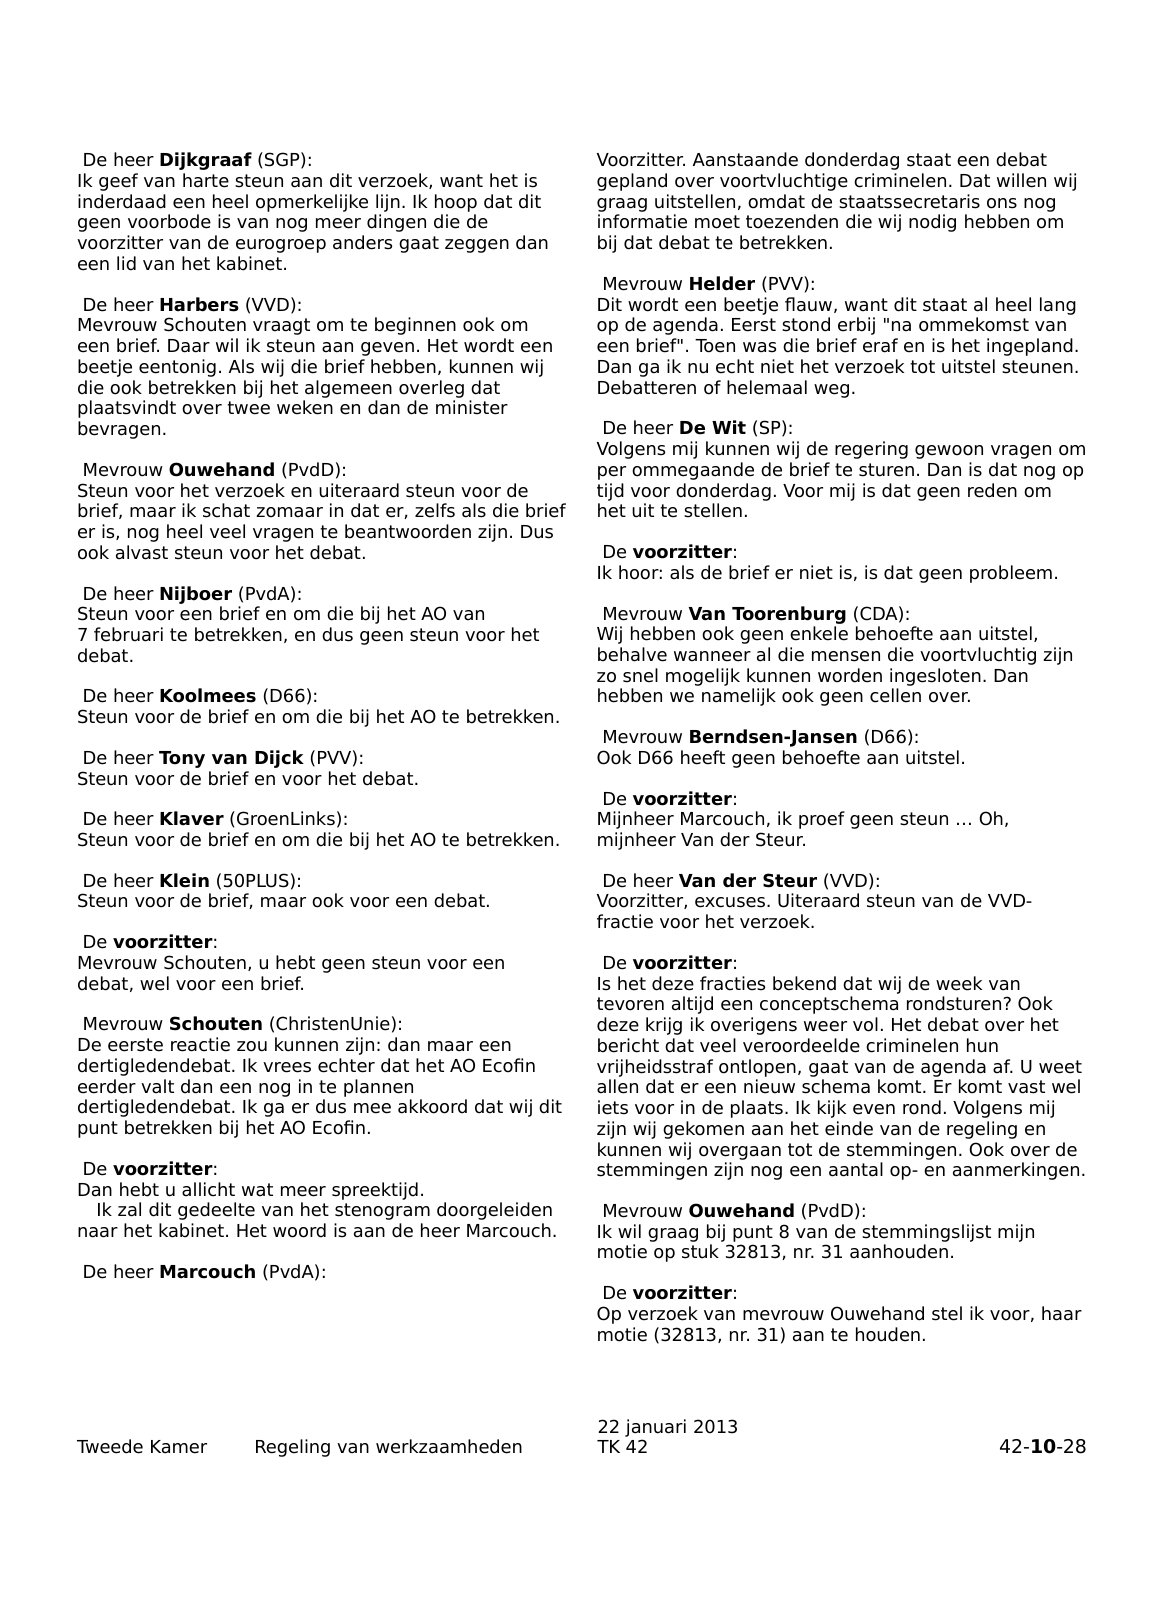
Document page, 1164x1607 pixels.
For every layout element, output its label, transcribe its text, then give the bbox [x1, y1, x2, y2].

text Mevrouw Berndsen-Jansen (D66): [596, 727, 1087, 748]
text Ik geef van harte steun aan dit verzoek, want het is inderdaad een heel opmerkelijke lijn. Ik hoop dat dit geen voorbode is van nog meer dingen die de voorzitter van de eurogroep anders gaat zeggen dan een lid van het kabinet. [77, 171, 567, 274]
text Dit wordt een beetje flauw, want dit staat al heel lang op de agenda. Eerst stond erbij "na ommekomst van een brief". Toen was die brief eraf en is het ingepland. Dan ga ik nu echt niet het verzoek tot uitstel steunen. Debatteren of helemaal weg. [596, 294, 1087, 398]
text Mevrouw Schouten vraagt om te beginnen ook om een brief. Daar wil ik steun aan geven. Het wordt een beetje eentonig. Als wij die brief hebben, kunnen wij die ook betrekken bij het algemeen overleg dat plaatsvindt over twee weken en dan de minister bevragen. [77, 315, 567, 440]
text Steun voor een brief en om die bij het AO van 7 februari te betrekken, en dus geen steun voor het debat. [77, 604, 567, 666]
text De voorzitter: [596, 788, 1087, 809]
text Mevrouw Helder (PVV): [596, 274, 1087, 294]
text De heer Dijkgraaf (SGP): [77, 150, 567, 171]
text Mevrouw Van Toorenburg (CDA): [596, 603, 1087, 624]
text Ik wil graag bij punt 8 van de stemmingslijst mijn motie op stuk 32813, nr. 31 aanhouden. [596, 1222, 1087, 1263]
text Steun voor de brief, maar ook voor een debat. [77, 891, 567, 912]
text Voorzitter. Aanstaande donderdag staat een debat gepland over voortvluchtige criminelen. Dat willen wij graag uitstellen, omdat de staatssecretaris ons nog informatie moet toezenden die wij nodig hebben om bij dat debat te betrekken. [596, 150, 1087, 254]
text De voorzitter: [77, 1159, 567, 1179]
text Dan hebt u allicht wat meer spreektijd. [77, 1179, 567, 1200]
text Mevrouw Schouten (ChristenUnie): [77, 1014, 567, 1035]
text Is het deze fracties bekend dat wij de week van tevoren altijd een conceptschema rondsturen? Ook deze krijg ik overigens weer vol. Het debat over het bericht dat veel veroordeelde criminelen hun vrijheidsstraf ontlopen, gaat van de agenda af. U weet allen dat er een nieuw schema komt. Er komt vast wel iets voor in de plaats. Ik kijk even rond. Volgens mij zijn wij gekomen aan het einde van de regeling en kunnen wij overgaan tot de stemmingen. Ook over de stemmingen zijn nog een aantal op- en aanmerkingen. [596, 973, 1087, 1181]
text De voorzitter: [77, 932, 567, 953]
text Mevrouw Ouwehand (PvdD): [596, 1201, 1087, 1222]
text Mevrouw Ouwehand (PvdD): [77, 460, 567, 480]
text Steun voor de brief en om die bij het AO te betrekken. [77, 830, 567, 851]
text De heer Klein (50PLUS): [77, 871, 567, 891]
text De eerste reactie zou kunnen zijn: dan maar een dertigledendebat. Ik vrees echter dat het AO Ecofin eerder valt dan een nog in te plannen dertigledendebat. Ik ga er dus mee akkoord dat wij dit punt betrekken bij het AO Ecofin. [77, 1035, 567, 1139]
text Steun voor de brief en om die bij het AO te betrekken. [77, 707, 567, 728]
text De heer De Wit (SP): [596, 418, 1087, 439]
text De heer Marcouch (PvdA): [77, 1262, 567, 1282]
text De heer Harbers (VVD): [77, 294, 567, 315]
text Mevrouw Schouten, u hebt geen steun voor een debat, wel voor een brief. [77, 953, 567, 994]
text Steun voor het verzoek en uiteraard steun voor de brief, maar ik schat zomaar in dat er, zelfs als die brief er is, nog heel veel vragen te beantwoorden zijn. Dus ook alvast steun voor het debat. [77, 480, 567, 563]
text Op verzoek van mevrouw Ouwehand stel ik voor, haar motie (32813, nr. 31) aan te houden. [596, 1304, 1087, 1345]
text Steun voor de brief en voor het debat. [77, 768, 567, 789]
text De heer Koolmees (D66): [77, 686, 567, 707]
text De voorzitter: [596, 953, 1087, 973]
text De voorzitter: [596, 542, 1087, 563]
text Voorzitter, excuses. Uiteraard steun van de VVD-fractie voor het verzoek. [596, 891, 1087, 933]
text Volgens mij kunnen wij de regering gewoon vragen om per ommegaande de brief te sturen. Dan is dat nog op tijd voor donderdag. Voor mij is dat geen reden om het uit te stellen. [596, 439, 1087, 522]
text De heer Tony van Dijck (PVV): [77, 748, 567, 768]
text De heer Klaver (GroenLinks): [77, 809, 567, 830]
text De heer Nijboer (PvdA): [77, 583, 567, 604]
text Mijnheer Marcouch, ik proef geen steun … Oh, mijnheer Van der Steur. [596, 809, 1087, 851]
text De voorzitter: [596, 1283, 1087, 1304]
text Wij hebben ook geen enkele behoefte aan uitstel, behalve wanneer al die mensen die voortvluchtig zijn zo snel mogelijk kunnen worden ingesloten. Dan hebben we namelijk ook geen cellen over. [596, 624, 1087, 707]
text Ook D66 heeft geen behoefte aan uitstel. [596, 748, 1087, 768]
text Ik zal dit gedeelte van het stenogram doorgeleiden naar het kabinet. Het woord is aan de heer Marcouch. [77, 1200, 567, 1242]
text Ik hoor: als de brief er niet is, is dat geen probleem. [596, 563, 1087, 583]
text De heer Van der Steur (VVD): [596, 871, 1087, 891]
